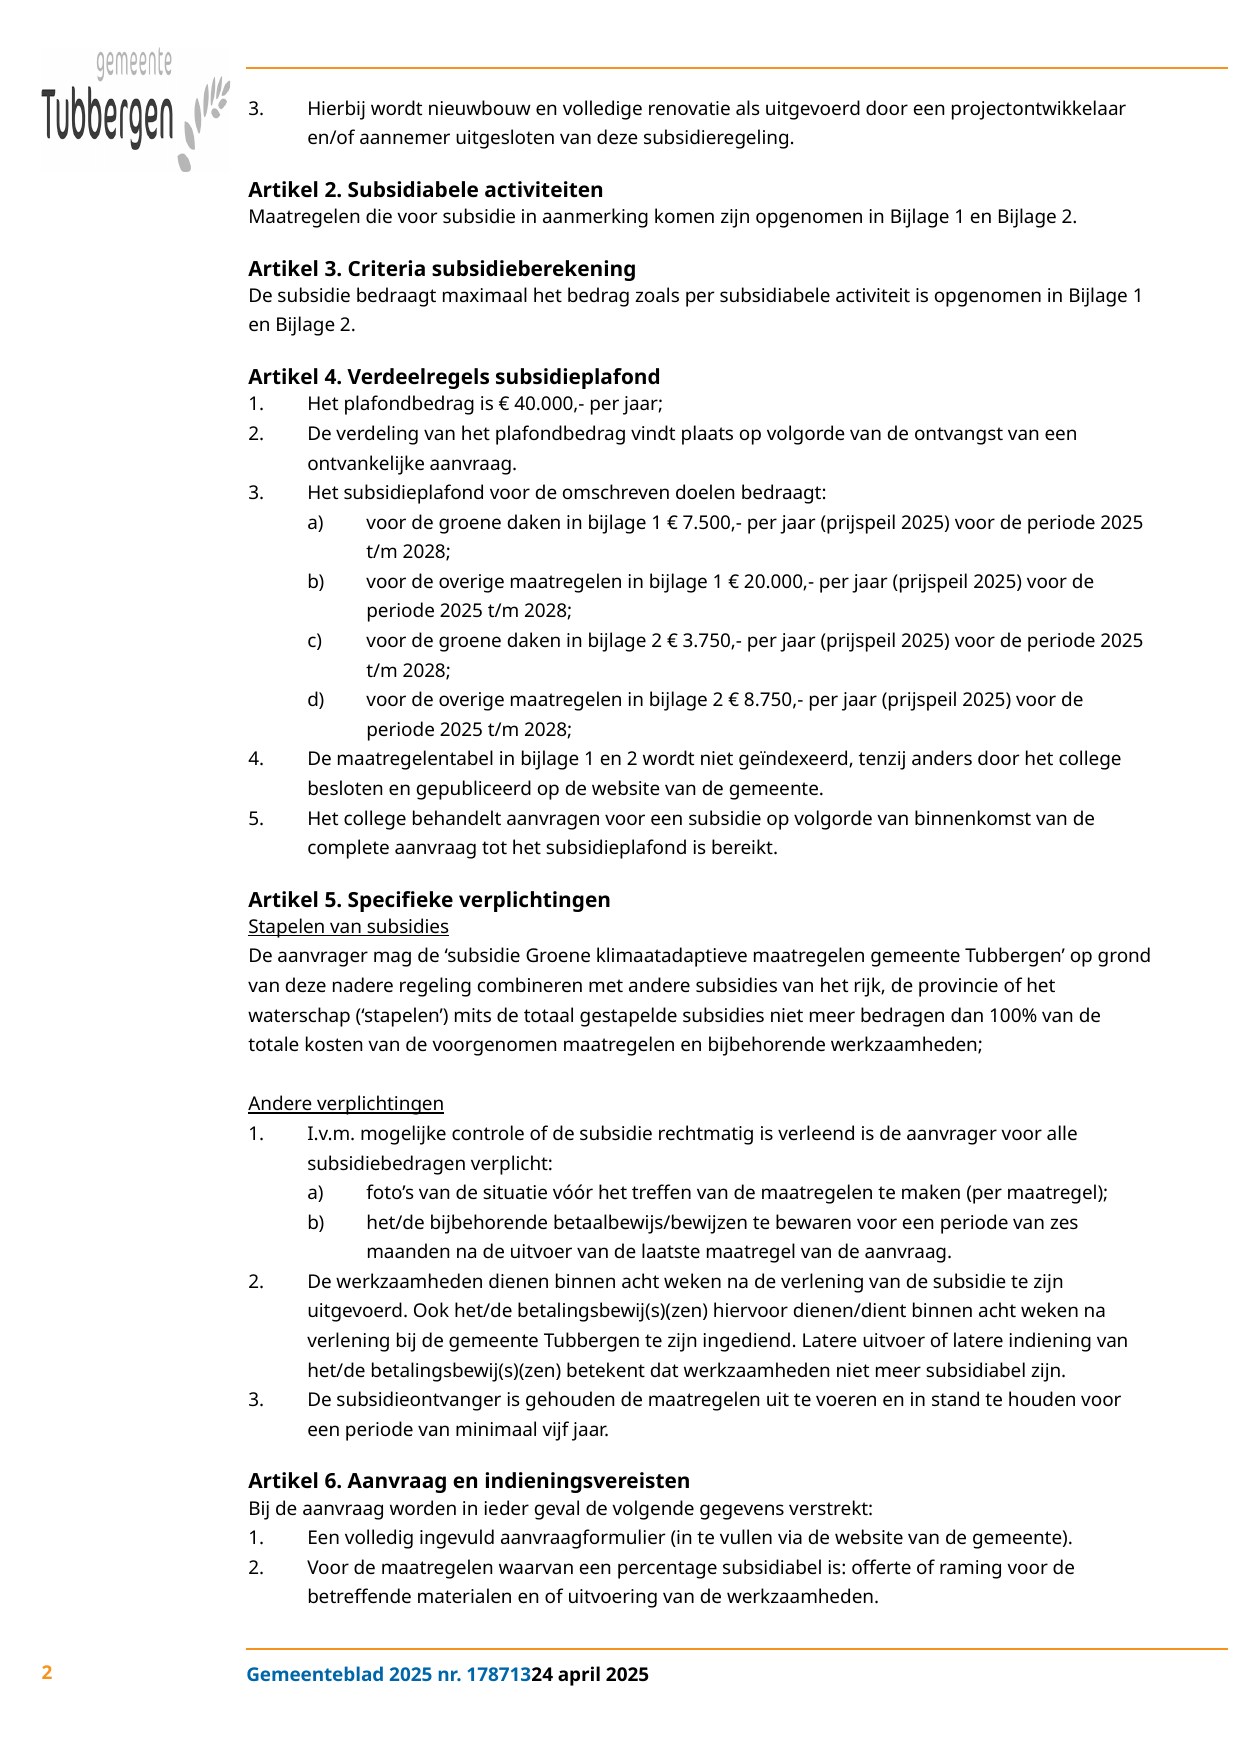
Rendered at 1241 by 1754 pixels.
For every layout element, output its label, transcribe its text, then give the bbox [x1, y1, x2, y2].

list I.v.m. mogelijke controle of de subsidie rechtmatig is verleend is de aanvrager voor alle subsidiebedragen verplicht: [248, 1120, 1152, 1176]
text Artikel 2. Subsidiabele activiteiten [248, 175, 1152, 203]
list De verdeling van het plafondbedrag vindt plaats op volgorde van de ontvangst van een ontvankelijke aanvraag. [248, 420, 1152, 475]
list foto’s van de situatie vóór het treffen van de maatregelen te maken (per maatregel); [307, 1179, 1152, 1205]
text Stapelen van subsidies [248, 913, 1152, 939]
text Bij de aanvraag worden in ieder geval de volgende gegevens verstrekt: [248, 1495, 1152, 1521]
text Artikel 6. Aanvraag en indieningsvereisten [248, 1466, 1152, 1495]
list voor de overige maatregelen in bijlage 1 € 20.000,- per jaar (prijspeil 2025) voor de periode 2025 t/m 2028; [307, 568, 1152, 623]
list De subsidieontvanger is gehouden de maatregelen uit te voeren en in stand te houden voor een periode van minimaal vijf jaar. [248, 1386, 1152, 1442]
text Artikel 5. Specifieke verplichtingen [248, 885, 1152, 913]
text Artikel 4. Verdeelregels subsidieplafond [248, 362, 1152, 391]
list Het college behandelt aanvragen voor een subsidie op volgorde van binnenkomst van de complete aanvraag tot het subsidieplafond is bereikt. [248, 805, 1152, 860]
list voor de overige maatregelen in bijlage 2 € 8.750,- per jaar (prijspeil 2025) voor de periode 2025 t/m 2028; [307, 686, 1152, 742]
picture [41, 47, 231, 172]
text Maatregelen die voor subsidie in aanmerking komen zijn opgenomen in Bijlage 1 en Bijlage 2. [248, 203, 1152, 229]
list Hierbij wordt nieuwbouw en volledige renovatie als uitgevoerd door een projectontwikkelaar en/of aannemer uitgesloten van deze subsidieregeling. [248, 95, 1152, 150]
list voor de groene daken in bijlage 1 € 7.500,- per jaar (prijspeil 2025) voor de periode 2025 t/m 2028; [307, 509, 1152, 564]
list Voor de maatregelen waarvan een percentage subsidiabel is: offerte of raming voor de betreffende materialen en of uitvoering van de werkzaamheden. [248, 1554, 1152, 1609]
text De subsidie bedraagt maximaal het bedrag zoals per subsidiabele activiteit is opgenomen in Bijlage 1 en Bijlage 2. [248, 282, 1152, 337]
text Andere verplichtingen [248, 1091, 1152, 1116]
list voor de groene daken in bijlage 2 € 3.750,- per jaar (prijspeil 2025) voor de periode 2025 t/m 2028; [307, 627, 1152, 682]
list De werkzaamheden dienen binnen acht weken na de verlening van de subsidie te zijn uitgevoerd. Ook het/de betalingsbewij(s)(zen) hiervoor dienen/dient binnen acht weken na verlening bij de gemeente Tubbergen te zijn ingediend. Latere uitvoer of latere indiening van het/de betalingsbewij(s)(zen) betekent dat werkzaamheden niet meer subsidiabel zijn. [248, 1268, 1152, 1383]
text Artikel 3. Criteria subsidieberekening [248, 254, 1152, 282]
list Het subsidieplafond voor de omschreven doelen bedraagt: [248, 479, 1152, 505]
list Het plafondbedrag is € 40.000,- per jaar; [248, 391, 1152, 416]
list Een volledig ingevuld aanvraagformulier (in te vullen via de website van de gemeente). [248, 1524, 1152, 1550]
list De maatregelentabel in bijlage 1 en 2 wordt niet geïndexeerd, tenzij anders door het college besloten en gepubliceerd op de website van de gemeente. [248, 746, 1152, 801]
list het/de bijbehorende betaalbewijs/bewijzen te bewaren voor een periode van zes maanden na de uitvoer van de laatste maatregel van de aanvraag. [307, 1209, 1152, 1264]
text De aanvrager mag de ‘subsidie Groene klimaatadaptieve maatregelen gemeente Tubbergen’ op grond van deze nadere regeling combineren met andere subsidies van het rijk, de provincie of het waterschap (‘stapelen’) mits de totaal gestapelde subsidies niet meer bedragen dan 100% van de totale kosten van de voorgenomen maatregelen en bijbehorende werkzaamheden; [248, 943, 1152, 1057]
